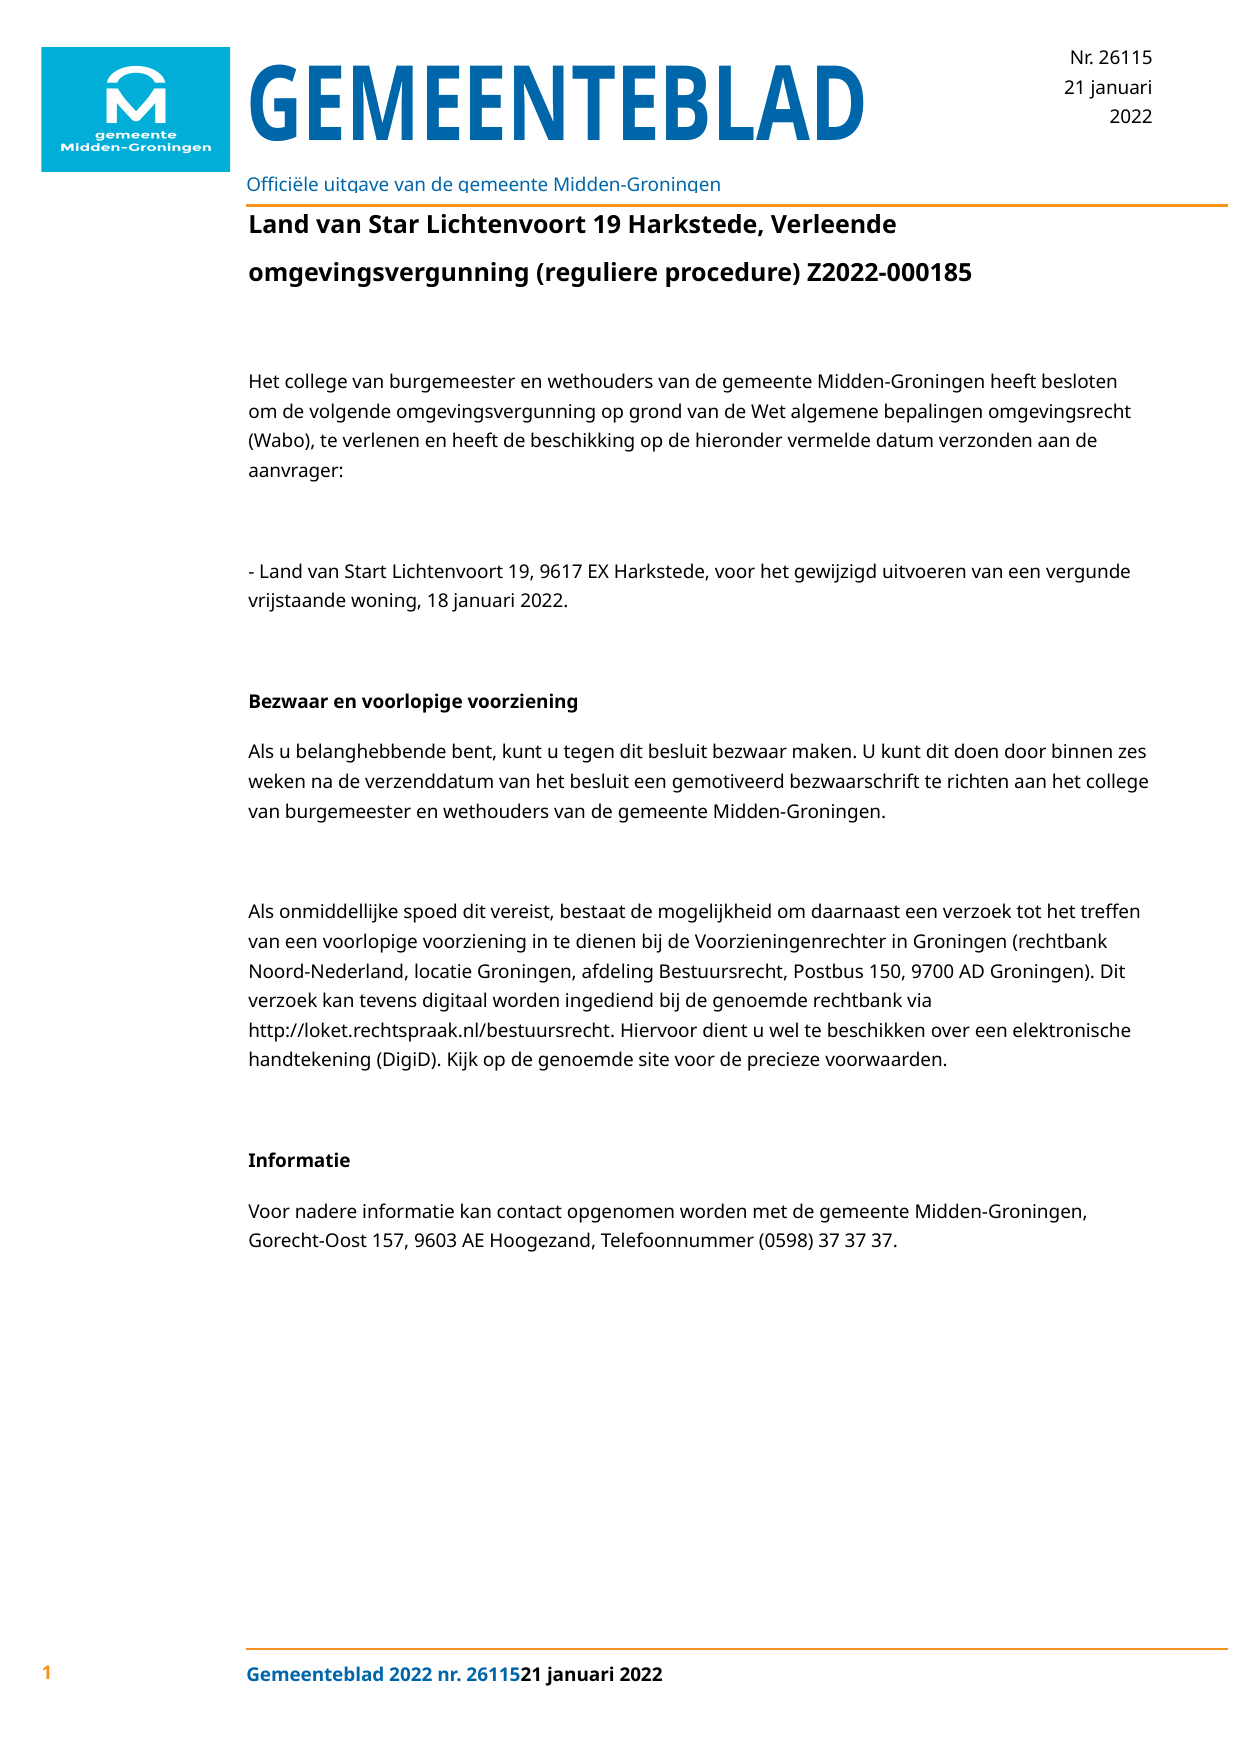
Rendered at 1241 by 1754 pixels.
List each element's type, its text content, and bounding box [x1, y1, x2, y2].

text Als u belanghebbende bent, kunt u tegen dit besluit bezwaar maken. U kunt dit doen door binnen zes weken na de verzenddatum van het besluit een gemotiveerd bezwaarschrift te richten aan het college van burgemeester en wethouders van de gemeente Midden-Groningen. [248, 739, 1152, 824]
text - Land van Start Lichtenvoort 19, 9617 EX Harkstede, voor het gewijzigd uitvoeren van een vergunde vrijstaande woning, 18 januari 2022. [248, 558, 1152, 613]
text Land van Star Lichtenvoort 19 Harkstede, Verleende omgevingsvergunning (reguliere procedure) Z2022-000185 [248, 207, 1152, 288]
text Informatie [248, 1147, 1152, 1173]
picture [108, 66, 164, 82]
picture [184, 146, 190, 153]
text Bezwaar en voorlopige voorziening [248, 688, 1152, 714]
text Voor nadere informatie kan contact opgenomen worden met de gemeente Midden-Groningen, Gorecht-Oost 157, 9603 AE Hoogezand, Telefoonnummer (0598) 37 37 37. [248, 1198, 1152, 1253]
picture [107, 89, 165, 122]
text Het college van burgemeester en wethouders van de gemeente Midden-Groningen heeft besloten om de volgende omgevingsvergunning op grond van de Wet algemene bepalingen omgevingsrecht (Wabo), te verlenen en heeft de beschikking op de hieronder vermelde datum verzonden aan de aanvrager: [248, 368, 1152, 483]
text Als onmiddellijke spoed dit vereist, bestaat de mogelijkheid om daarnaast een verzoek tot het treffen van een voorlopige voorziening in te dienen bij de Voorzieningenrechter in Groningen (rechtbank Noord-Nederland, locatie Groningen, afdeling Bestuursrecht, Postbus 150, 9700 AD Groningen). Dit verzoek kan tevens digitaal worden ingediend bij de genoemde rechtbank via http://loket.rechtspraak.nl/bestuursrecht. Hiervoor dient u wel te beschikken over een elektronische handtekening (DigiD). Kijk op de genoemde site voor de precieze voorwaarden. [248, 899, 1152, 1072]
